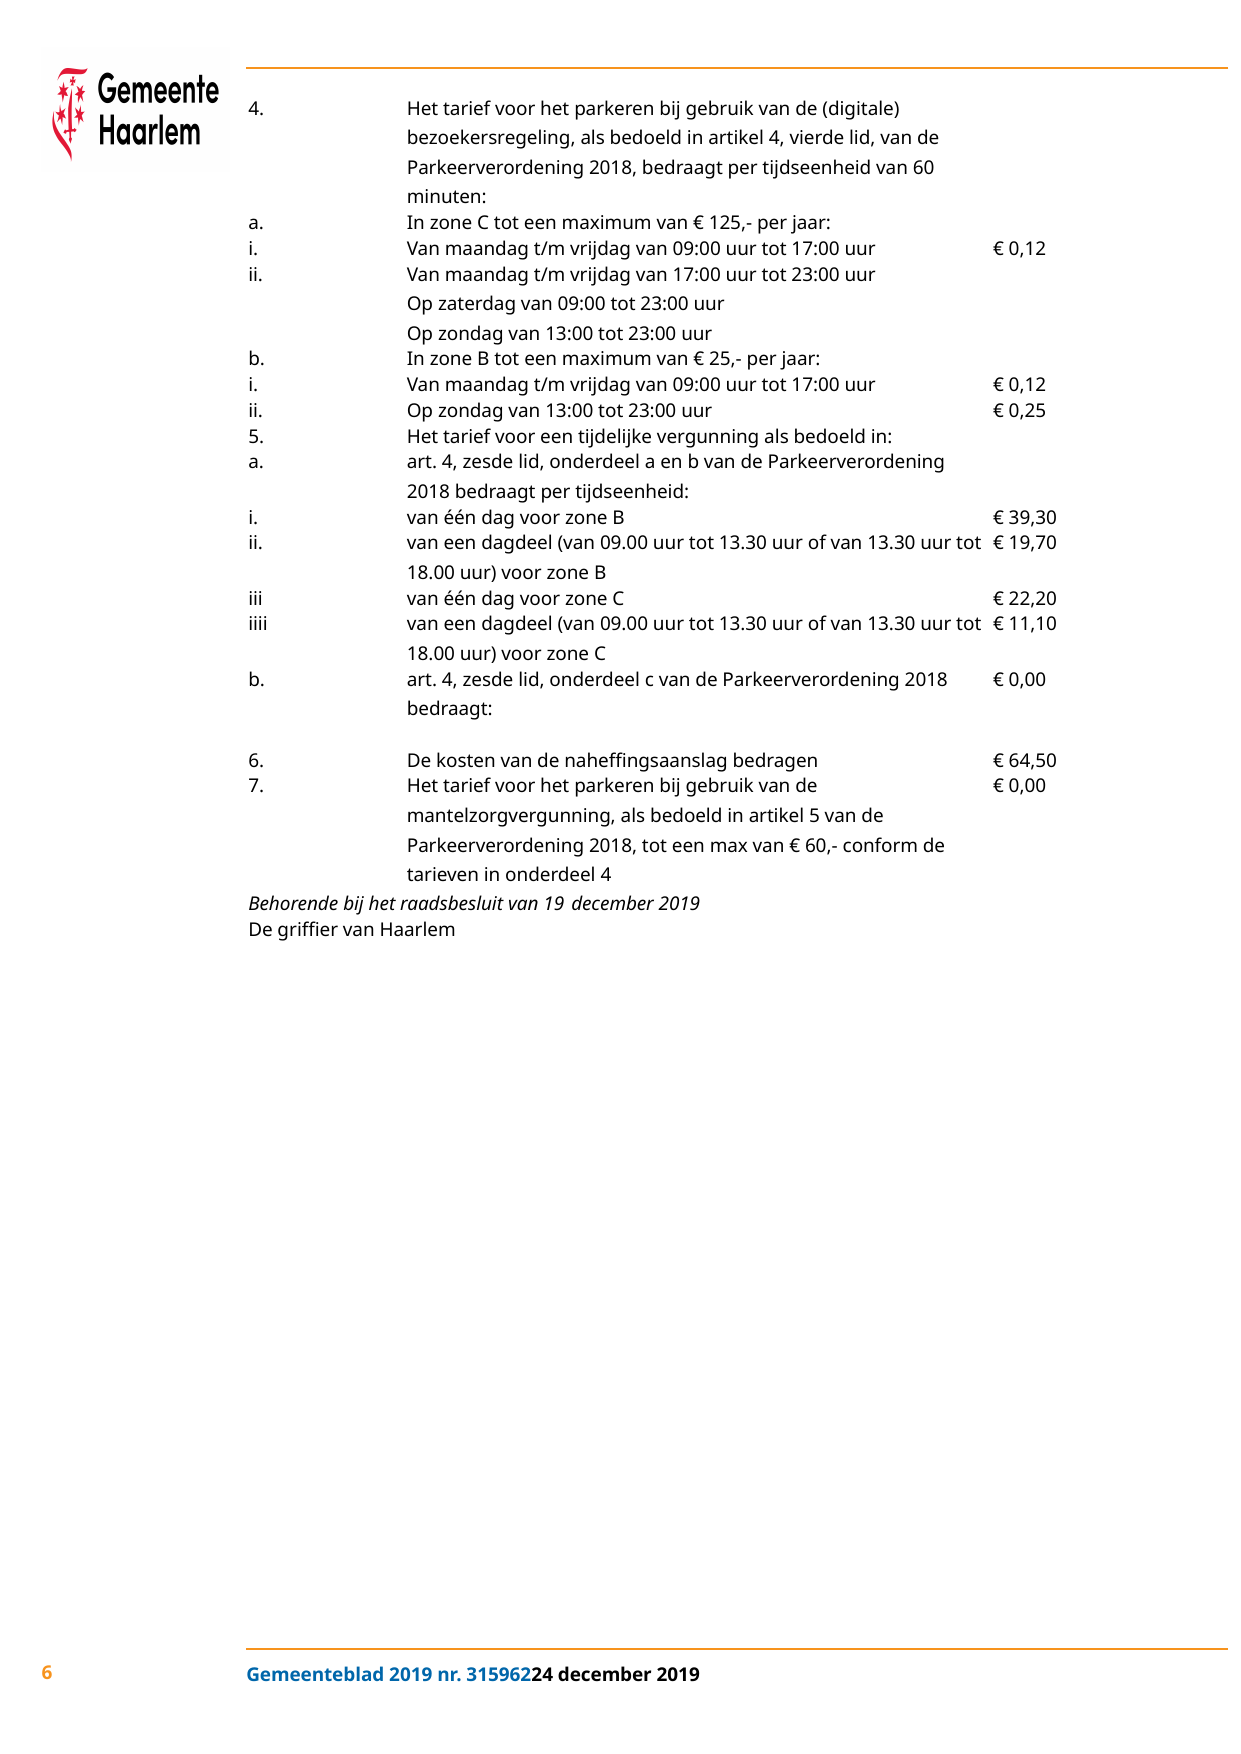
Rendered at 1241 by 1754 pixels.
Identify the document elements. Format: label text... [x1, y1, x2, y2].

table_cell € 0,12 [993, 235, 1152, 261]
table_cell [993, 449, 1152, 504]
table_cell € 64,50 [993, 747, 1152, 773]
table_cell b. [248, 346, 407, 371]
table_cell € 19,70 [993, 530, 1152, 585]
table_cell In zone C tot een maximum van € 125,- per jaar: [407, 209, 993, 235]
table_cell € 0,12 [993, 371, 1152, 397]
table_cell € 39,30 [993, 504, 1152, 529]
table_cell € 0,00 [993, 666, 1152, 721]
table_cell Het tarief voor het parkeren bij gebruik van de (digitale) bezoekersregeling, als bedoeld in artikel 4, vierde lid, van de Parkeerverordening 2018, bedraagt per tijdseenheid van 60 minuten: [407, 95, 993, 209]
table_cell van één dag voor zone C [407, 585, 993, 611]
table_cell van één dag voor zone B [407, 504, 993, 529]
picture [41, 47, 231, 172]
table_cell € 0,25 [993, 397, 1152, 423]
table_cell [407, 721, 993, 747]
table_cell [248, 721, 407, 747]
table_cell i. [248, 371, 407, 397]
text De griffier van Haarlem [248, 916, 1152, 942]
table_cell ii. [248, 261, 407, 346]
table_cell [993, 209, 1152, 235]
table_cell i. [248, 504, 407, 529]
table_cell [993, 346, 1152, 371]
table_cell € 11,10 [993, 611, 1152, 666]
table_cell art. 4, zesde lid, onderdeel a en b van de Parkeerverordening 2018 bedraagt per tijdseenheid: [407, 449, 993, 504]
table_cell € 22,20 [993, 585, 1152, 611]
table_cell Van maandag t/m vrijdag van 09:00 uur tot 17:00 uur [407, 371, 993, 397]
table_cell b. [248, 666, 407, 721]
table_cell a. [248, 449, 407, 504]
table_cell Van maandag t/m vrijdag van 17:00 uur tot 23:00 uur Op zaterdag van 09:00 tot 23:00 uur Op zondag van 13:00 tot 23:00 uur [407, 261, 993, 346]
table_cell Op zondag van 13:00 tot 23:00 uur [407, 397, 993, 423]
table_cell ii. [248, 397, 407, 423]
table_cell 5. [248, 423, 407, 448]
table_cell a. [248, 209, 407, 235]
table_cell 4. [248, 95, 407, 209]
table_cell € 0,00 [993, 773, 1152, 887]
table_cell [993, 721, 1152, 747]
text Behorende bij het raadsbesluit van 19 december 2019 [248, 890, 1152, 916]
table_cell i. [248, 235, 407, 261]
table_cell [993, 261, 1152, 346]
table_cell ii. [248, 530, 407, 585]
table_cell van een dagdeel (van 09.00 uur tot 13.30 uur of van 13.30 uur tot 18.00 uur) voor zone B [407, 530, 993, 585]
table_cell van een dagdeel (van 09.00 uur tot 13.30 uur of van 13.30 uur tot 18.00 uur) voor zone C [407, 611, 993, 666]
table_cell Het tarief voor een tijdelijke vergunning als bedoeld in: [407, 423, 993, 448]
table_cell iii [248, 585, 407, 611]
table_cell Het tarief voor het parkeren bij gebruik van de mantelzorgvergunning, als bedoeld in artikel 5 van de Parkeerverordening 2018, tot een max van € 60,- conform de tarieven in onderdeel 4 [407, 773, 993, 887]
table_cell art. 4, zesde lid, onderdeel c van de Parkeerverordening 2018 bedraagt: [407, 666, 993, 721]
table_cell 7. [248, 773, 407, 887]
table_cell 6. [248, 747, 407, 773]
table_cell Van maandag t/m vrijdag van 09:00 uur tot 17:00 uur [407, 235, 993, 261]
table_cell [993, 423, 1152, 448]
table_cell [993, 95, 1152, 209]
table_cell iiii [248, 611, 407, 666]
table_cell De kosten van de naheffingsaanslag bedragen [407, 747, 993, 773]
table_cell In zone B tot een maximum van € 25,- per jaar: [407, 346, 993, 371]
